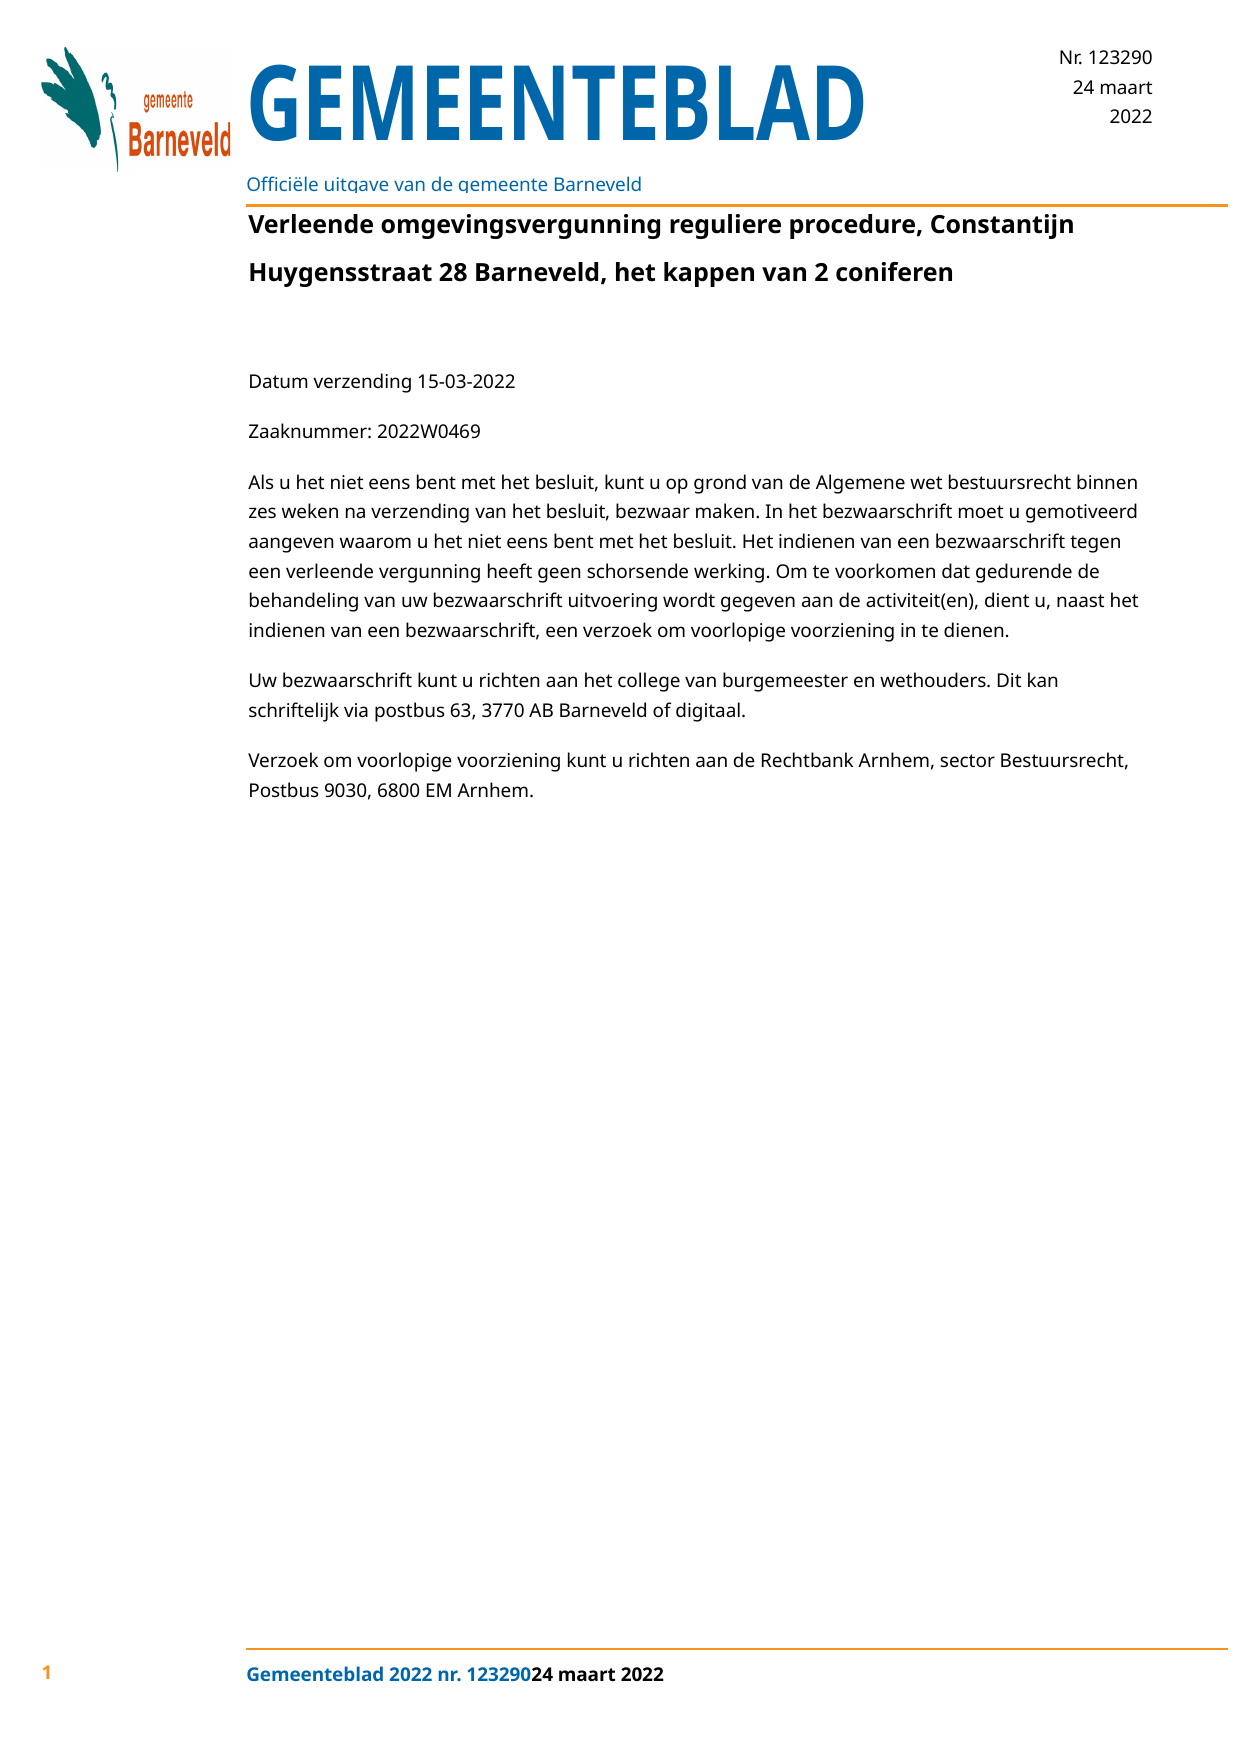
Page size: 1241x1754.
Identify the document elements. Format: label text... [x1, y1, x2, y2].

text Uw bezwaarschrift kunt u richten aan het college van burgemeester en wethouders. Dit kan schriftelijk via postbus 63, 3770 AB Barneveld of digitaal. [248, 667, 1152, 723]
text Zaaknummer: 2022W0469 [248, 419, 1152, 444]
picture [41, 47, 231, 172]
text Als u het niet eens bent met het besluit, kunt u op grond van de Algemene wet bestuursrecht binnen zes weken na verzending van het besluit, bezwaar maken. In het bezwaarschrift moet u gemotiveerd aangeven waarom u het niet eens bent met het besluit. Het indienen van een bezwaarschrift tegen een verleende vergunning heeft geen schorsende werking. Om te voorkomen dat gedurende de behandeling van uw bezwaarschrift uitvoering wordt gegeven aan de activiteit(en), dient u, naast het indienen van een bezwaarschrift, een verzoek om voorlopige voorziening in te dienen. [248, 469, 1152, 643]
text Verleende omgevingsvergunning reguliere procedure, Constantijn Huygensstraat 28 Barneveld, het kappen van 2 coniferen [248, 207, 1152, 288]
text Datum verzending 15-03-2022 [248, 368, 1152, 394]
text Verzoek om voorlopige voorziening kunt u richten aan de Rechtbank Arnhem, sector Bestuursrecht, Postbus 9030, 6800 EM Arnhem. [248, 747, 1152, 803]
